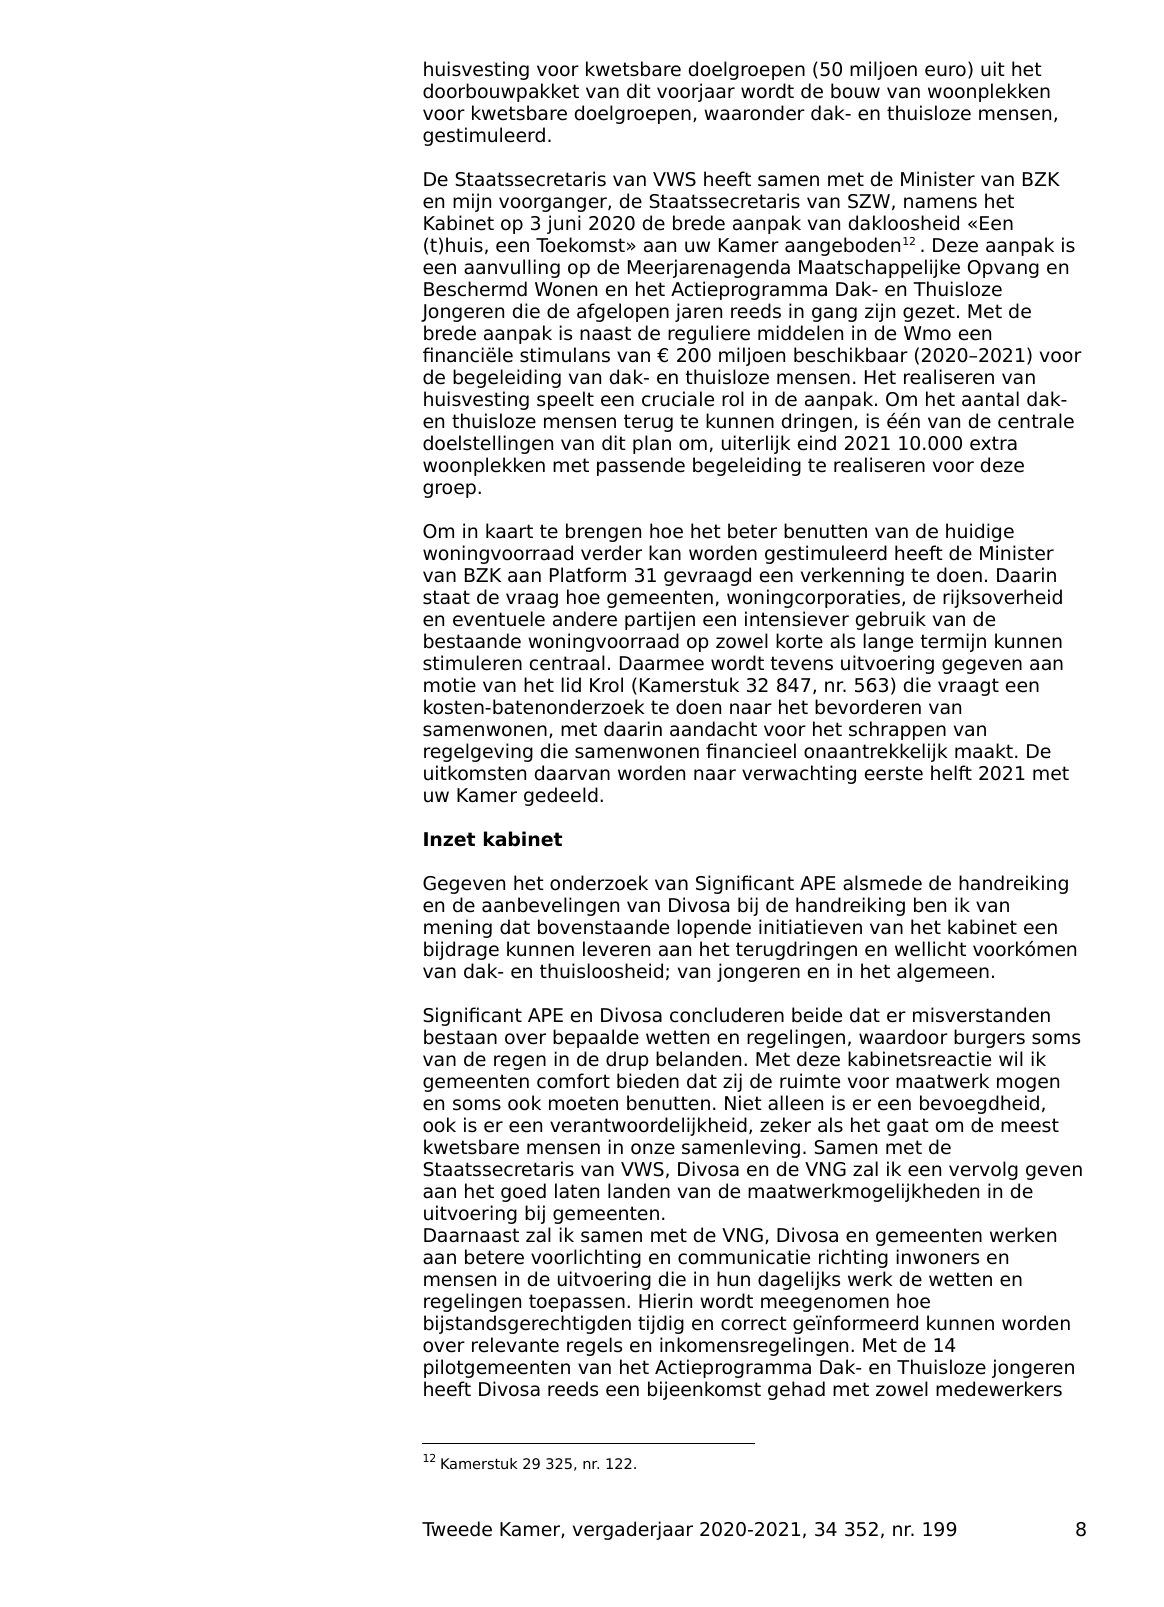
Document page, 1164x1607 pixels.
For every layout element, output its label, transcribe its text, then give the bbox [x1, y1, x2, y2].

text Om in kaart te brengen hoe het beter benutten van de huidige woningvoorraad verder kan worden gestimuleerd heeft de Minister van BZK aan Platform 31 gevraagd een verkenning te doen. Daarin staat de vraag hoe gemeenten, woningcorporaties, de rijksoverheid en eventuele andere partijen een intensiever gebruik van de bestaande woningvoorraad op zowel korte als lange termijn kunnen stimuleren centraal. Daarmee wordt tevens uitvoering gegeven aan motie van het lid Krol (Kamerstuk 32 847, nr. 563) die vraagt een kosten-batenonderzoek te doen naar het bevorderen van samenwonen, met daarin aandacht voor het schrappen van regelgeving die samenwonen financieel onaantrekkelijk maakt. De uitkomsten daarvan worden naar verwachting eerste helft 2021 met uw Kamer gedeeld. [422, 521, 1087, 807]
text Significant APE en Divosa concluderen beide dat er misverstanden bestaan over bepaalde wetten en regelingen, waardoor burgers soms van de regen in de drup belanden. Met deze kabinetsreactie wil ik gemeenten comfort bieden dat zij de ruimte voor maatwerk mogen en soms ook moeten benutten. Niet alleen is er een bevoegdheid, ook is er een verantwoordelijkheid, zeker als het gaat om de meest kwetsbare mensen in onze samenleving. Samen met de Staatssecretaris van VWS, Divosa en de VNG zal ik een vervolg geven aan het goed laten landen van de maatwerkmogelijkheden in de uitvoering bij gemeenten. [422, 1005, 1087, 1225]
text huisvesting voor kwetsbare doelgroepen (50 miljoen euro) uit het doorbouwpakket van dit voorjaar wordt de bouw van woonplekken voor kwetsbare doelgroepen, waaronder dak- en thuisloze mensen, gestimuleerd. [422, 59, 1087, 147]
text De Staatssecretaris van VWS heeft samen met de Minister van BZK en mijn voorganger, de Staatssecretaris van SZW, namens het Kabinet op 3 juni 2020 de brede aanpak van dakloosheid «Een (t)huis, een Toekomst» aan uw Kamer aangeboden. Deze aanpak is een aanvulling op de Meerjarenagenda Maatschappelijke Opvang en Beschermd Wonen en het Actieprogramma Dak- en Thuisloze Jongeren die de afgelopen jaren reeds in gang zijn gezet. Met de brede aanpak is naast de reguliere middelen in de Wmo een financiële stimulans van € 200 miljoen beschikbaar (2020–2021) voor de begeleiding van dak- en thuisloze mensen. Het realiseren van huisvesting speelt een cruciale rol in de aanpak. Om het aantal dak- en thuisloze mensen terug te kunnen dringen, is één van de centrale doelstellingen van dit plan om, uiterlijk eind 2021 10.000 extra woonplekken met passende begeleiding te realiseren voor deze groep. [422, 169, 1087, 499]
subtitle Inzet kabinet [422, 829, 1087, 851]
text Kamerstuk 29 325, nr. 122. [422, 1452, 1087, 1474]
text Daarnaast zal ik samen met de VNG, Divosa en gemeenten werken aan betere voorlichting en communicatie richting inwoners en mensen in de uitvoering die in hun dagelijks werk de wetten en regelingen toepassen. Hierin wordt meegenomen hoe bijstandsgerechtigden tijdig en correct geïnformeerd kunnen worden over relevante regels en inkomensregelingen. Met de 14 pilotgemeenten van het Actieprogramma Dak- en Thuisloze jongeren heeft Divosa reeds een bijeenkomst gehad met zowel medewerkers [422, 1225, 1087, 1401]
text Gegeven het onderzoek van Significant APE alsmede de handreiking en de aanbevelingen van Divosa bij de handreiking ben ik van mening dat bovenstaande lopende initiatieven van het kabinet een bijdrage kunnen leveren aan het terugdringen en wellicht voorkómen van dak- en thuisloosheid; van jongeren en in het algemeen. [422, 873, 1087, 983]
